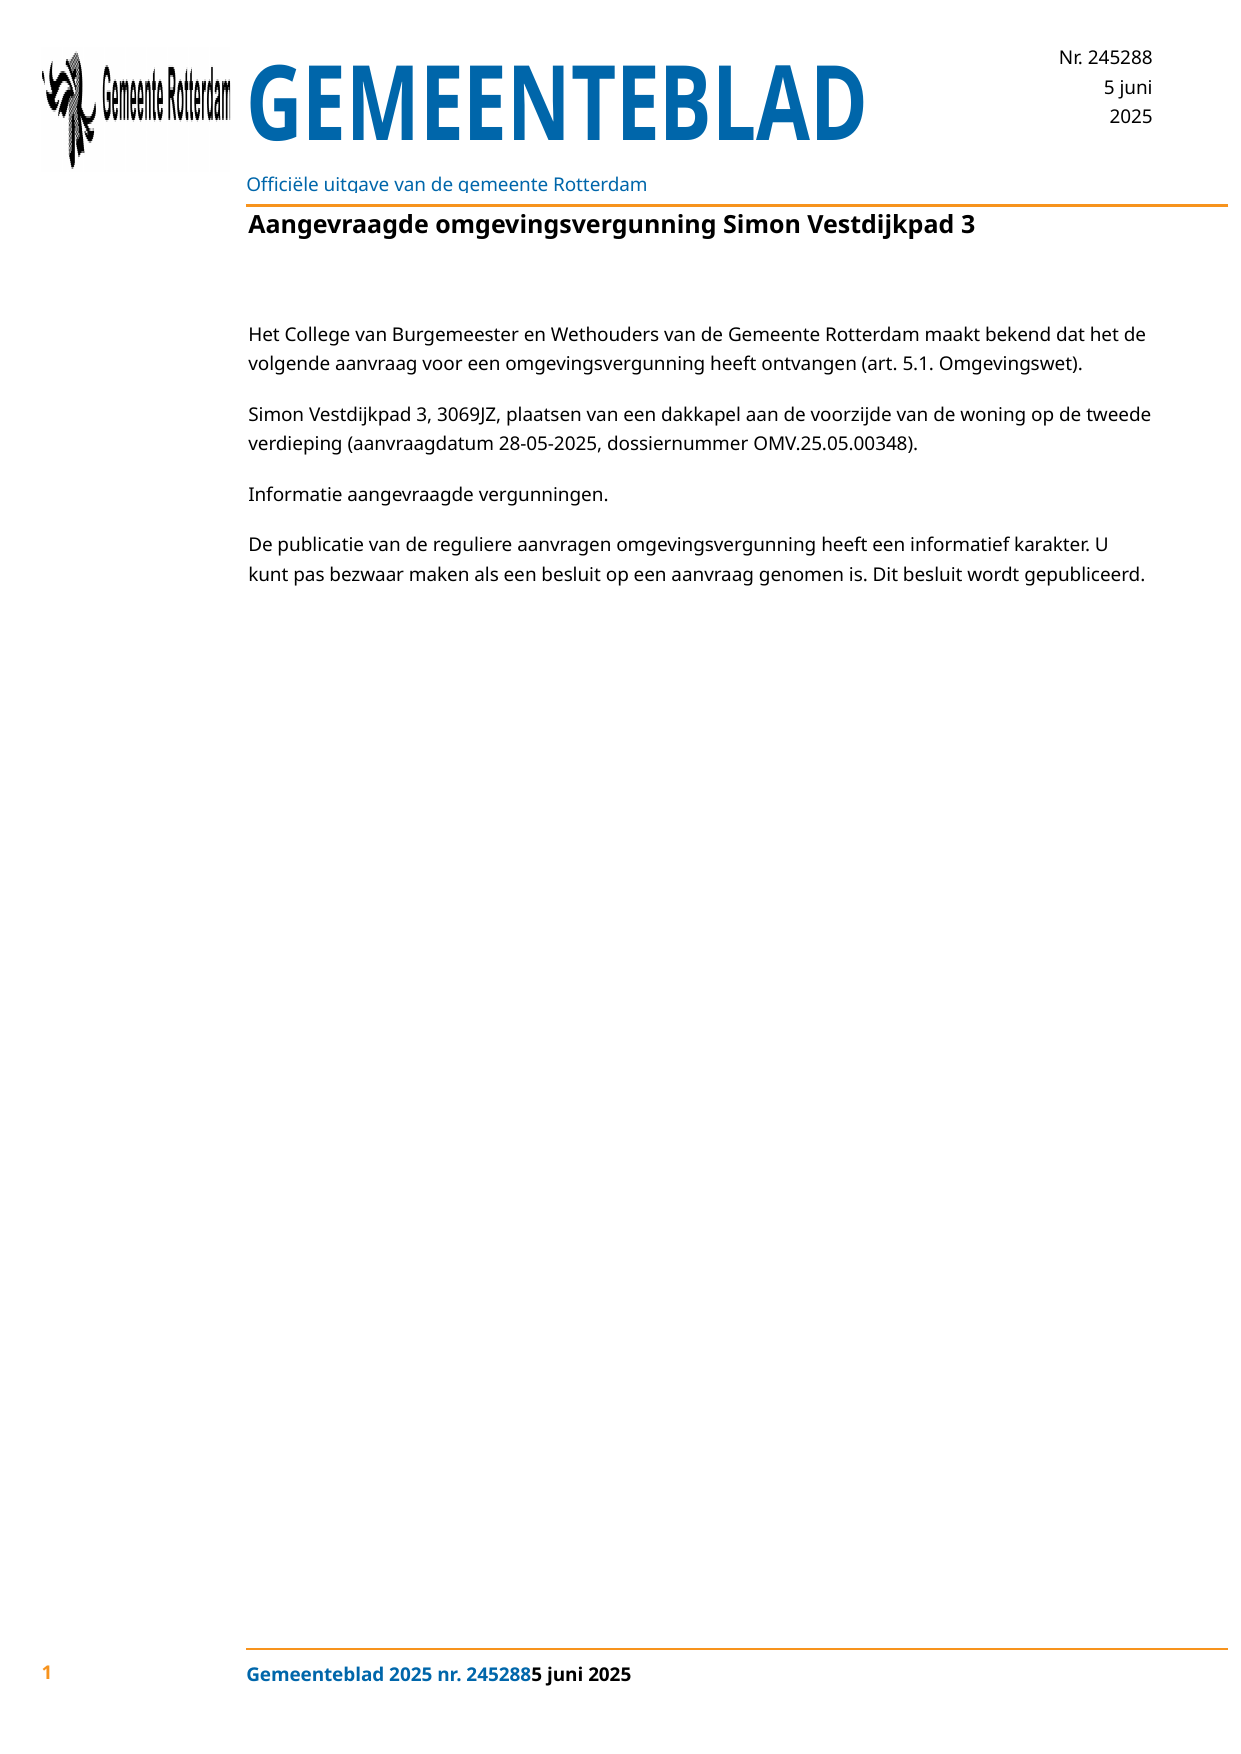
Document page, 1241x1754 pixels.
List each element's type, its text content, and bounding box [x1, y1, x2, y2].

text Aangevraagde omgevingsvergunning Simon Vestdijkpad 3 [248, 207, 1152, 241]
text Het College van Burgemeester en Wethouders van de Gemeente Rotterdam maakt bekend dat het de volgende aanvraag voor een omgevingsvergunning heeft ontvangen (art. 5.1. Omgevingswet). [248, 321, 1152, 376]
picture [41, 47, 231, 172]
text De publicatie van de reguliere aanvragen omgevingsvergunning heeft een informatief karakter. U kunt pas bezwaar maken als een besluit op een aanvraag genomen is. Dit besluit wordt gepubliceerd. [248, 531, 1152, 586]
text Simon Vestdijkpad 3, 3069JZ, plaatsen van een dakkapel aan de voorzijde van de woning op de tweede verdieping (aanvraagdatum 28-05-2025, dossiernummer OMV.25.05.00348). [248, 401, 1152, 456]
text Informatie aangevraagde vergunningen. [248, 481, 1152, 506]
